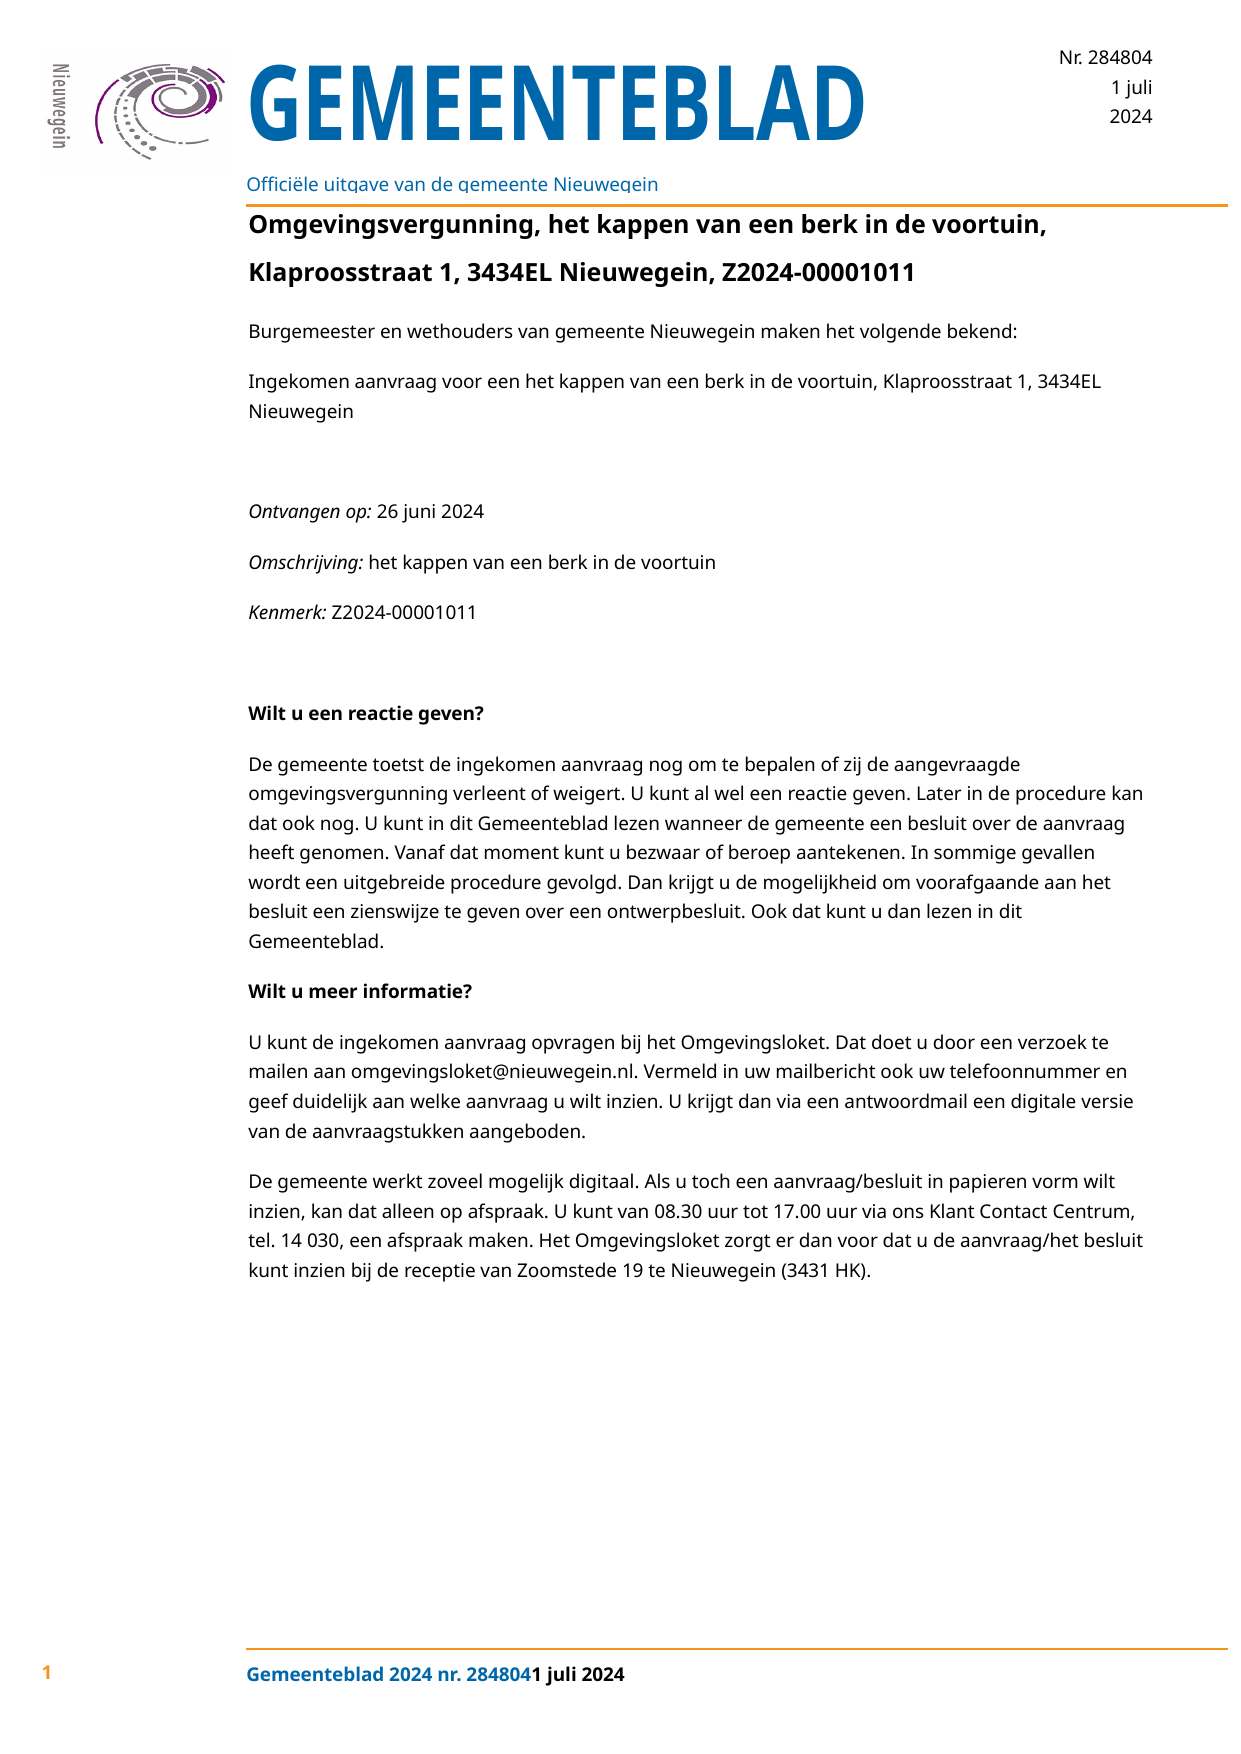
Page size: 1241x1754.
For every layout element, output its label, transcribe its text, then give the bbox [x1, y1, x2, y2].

text De gemeente toetst de ingekomen aanvraag nog om te bepalen of zij de aangevraagde omgevingsvergunning verleent of weigert. U kunt al wel een reactie geven. Later in de procedure kan dat ook nog. U kunt in dit Gemeenteblad lezen wanneer de gemeente een besluit over de aanvraag heeft genomen. Vanaf dat moment kunt u bezwaar of beroep aantekenen. In sommige gevallen wordt een uitgebreide procedure gevolgd. Dan krijgt u de mogelijkheid om voorafgaande aan het besluit een zienswijze te geven over een ontwerpbesluit. Ook dat kunt u dan lezen in dit Gemeenteblad. [248, 751, 1152, 954]
text Omschrijving: het kappen van een berk in de voortuin [248, 549, 1152, 575]
text Wilt u een reactie geven? [248, 700, 1152, 726]
text Wilt u meer informatie? [248, 979, 1152, 1004]
picture [41, 47, 231, 172]
text De gemeente werkt zoveel mogelijk digitaal. Als u toch een aanvraag/besluit in papieren vorm wilt inzien, kan dat alleen op afspraak. U kunt van 08.30 uur tot 17.00 uur via ons Klant Contact Centrum, tel. 14 030, een afspraak maken. Het Omgevingsloket zorgt er dan voor dat u de aanvraag/het besluit kunt inzien bij de receptie van Zoomstede 19 te Nieuwegein (3431 HK). [248, 1168, 1152, 1283]
text U kunt de ingekomen aanvraag opvragen bij het Omgevingsloket. Dat doet u door een verzoek te mailen aan omgevingsloket@nieuwegein.nl. Vermeld in uw mailbericht ook uw telefoonnummer en geef duidelijk aan welke aanvraag u wilt inzien. U krijgt dan via een antwoordmail een digitale versie van de aanvraagstukken aangeboden. [248, 1029, 1152, 1144]
text Omgevingsvergunning, het kappen van een berk in de voortuin, Klaproosstraat 1, 3434EL Nieuwegein, Z2024-00001011 [248, 207, 1152, 288]
text Ingekomen aanvraag voor een het kappen van een berk in de voortuin, Klaproosstraat 1, 3434EL Nieuwegein [248, 368, 1152, 424]
text Kenmerk: Z2024-00001011 [248, 599, 1152, 625]
text Ontvangen op: 26 juni 2024 [248, 499, 1152, 524]
text Burgemeester en wethouders van gemeente Nieuwegein maken het volgende bekend: [248, 318, 1152, 344]
